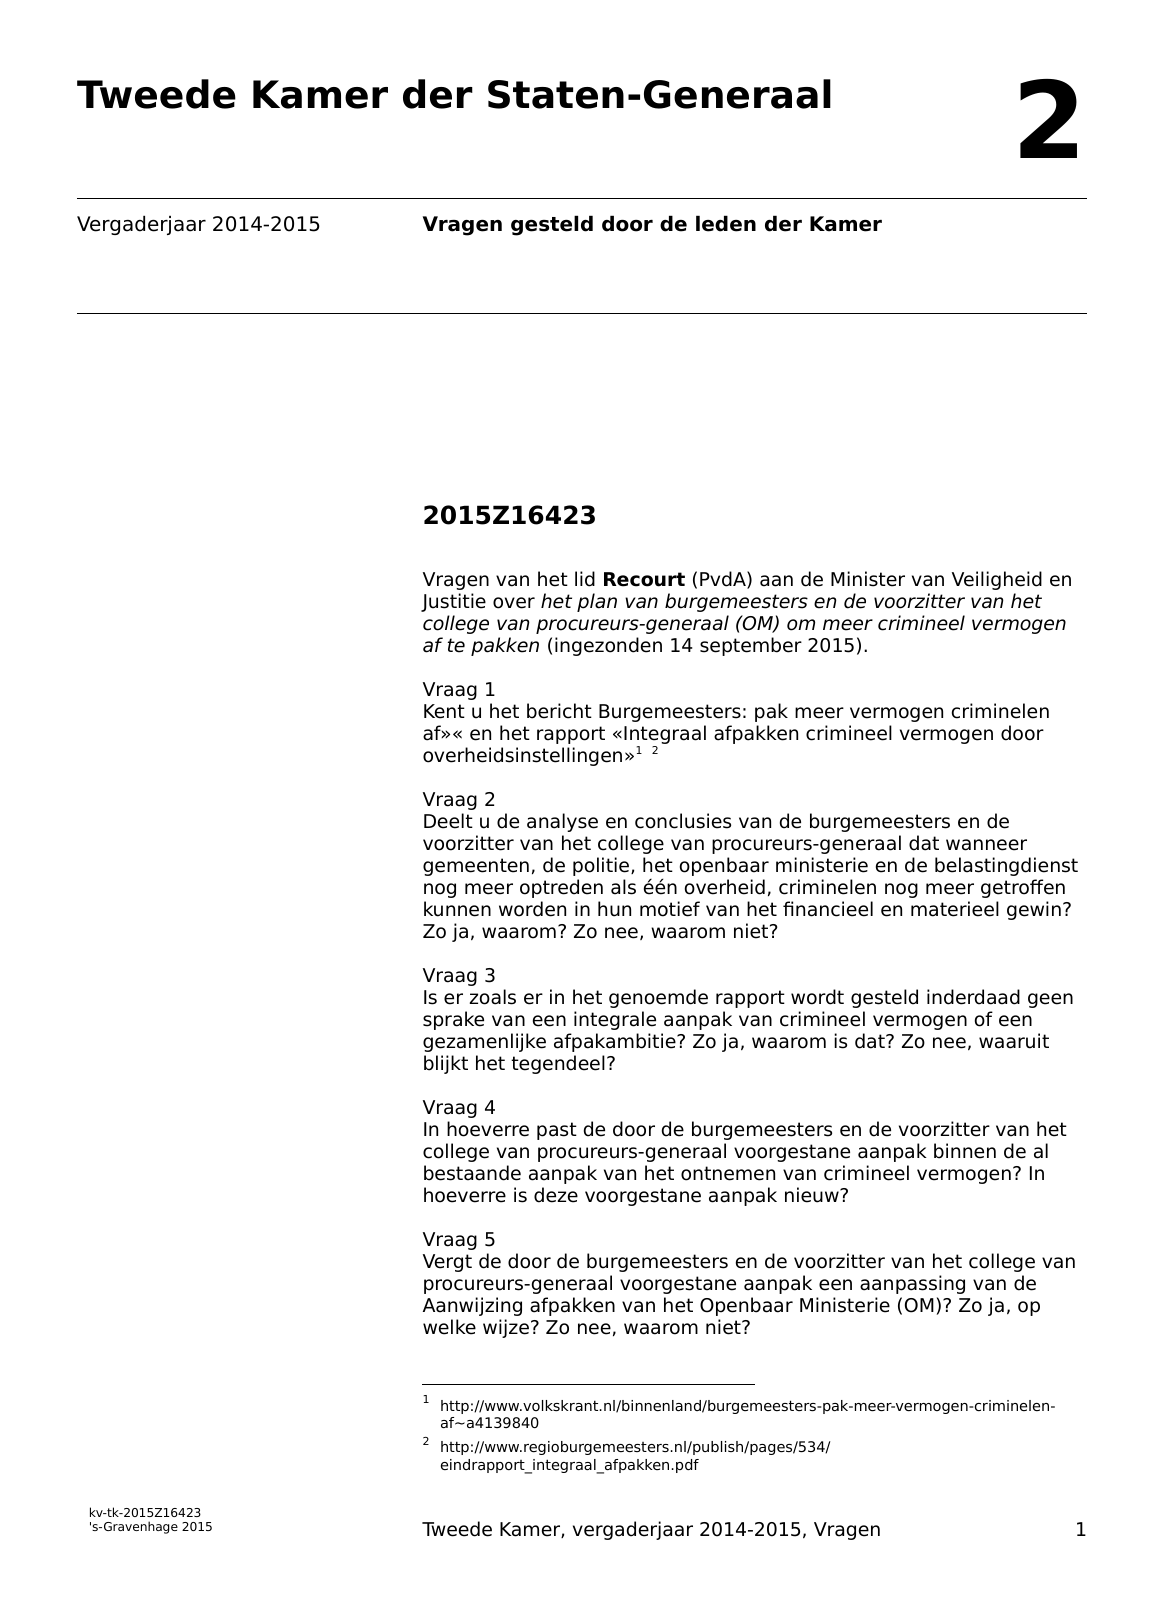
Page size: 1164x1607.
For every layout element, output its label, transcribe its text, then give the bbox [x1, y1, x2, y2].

text Vraag 3 [422, 965, 1087, 987]
table_cell Vragen gesteld door de leden der Kamer [422, 199, 1087, 313]
text http://www.regioburgemeesters.nl/publish/pages/534/eindrapport_integraal_afpakken.pdf [422, 1435, 1087, 1474]
text Vraag 2 [422, 789, 1087, 811]
table_cell Vergaderjaar 2014-2015 [77, 199, 422, 313]
text Kent u het bericht Burgemeesters: pak meer vermogen criminelen af»« en het rapport «Integraal afpakken crimineel vermogen door overheidsinstellingen» [422, 701, 1087, 767]
text In hoeverre past de door de burgemeesters en de voorzitter van het college van procureurs-generaal voorgestane aanpak binnen de al bestaande aanpak van het ontnemen van crimineel vermogen? In hoeverre is deze voorgestane aanpak nieuw? [422, 1119, 1087, 1207]
text Is er zoals er in het genoemde rapport wordt gesteld inderdaad geen sprake van een integrale aanpak van crimineel vermogen of een gezamenlijke afpakambitie? Zo ja, waarom is dat? Zo nee, waaruit blijkt het tegendeel? [422, 987, 1087, 1075]
text kv-tk-2015Z16423 [88, 1506, 323, 1520]
text Vraag 5 [422, 1229, 1087, 1251]
table_header 2 [886, 59, 1087, 198]
text Vraag 4 [422, 1097, 1087, 1119]
text Vergt de door de burgemeesters en de voorzitter van het college van procureurs-generaal voorgestane aanpak een aanpassing van de Aanwijzing afpakken van het Openbaar Ministerie (OM)? Zo ja, op welke wijze? Zo nee, waarom niet? [422, 1251, 1087, 1339]
table_header Tweede Kamer der Staten-Generaal [77, 59, 886, 198]
text 's-Gravenhage 2015 [88, 1520, 323, 1534]
text 2015Z16423 [422, 501, 1087, 531]
text http://www.volkskrant.nl/binnenland/burgemeesters-pak-meer-vermogen-criminelen-af~a4139840 [422, 1393, 1087, 1432]
text Vraag 1 [422, 679, 1087, 701]
text Deelt u de analyse en conclusies van de burgemeesters en de voorzitter van het college van procureurs-generaal dat wanneer gemeenten, de politie, het openbaar ministerie en de belastingdienst nog meer optreden als één overheid, criminelen nog meer getroffen kunnen worden in hun motief van het financieel en materieel gewin? Zo ja, waarom? Zo nee, waarom niet? [422, 811, 1087, 943]
text Vragen van het lid Recourt (PvdA) aan de Minister van Veiligheid en Justitie over het plan van burgemeesters en de voorzitter van het college van procureurs-generaal (OM) om meer crimineel vermogen af te pakken (ingezonden 14 september 2015). [422, 569, 1087, 657]
